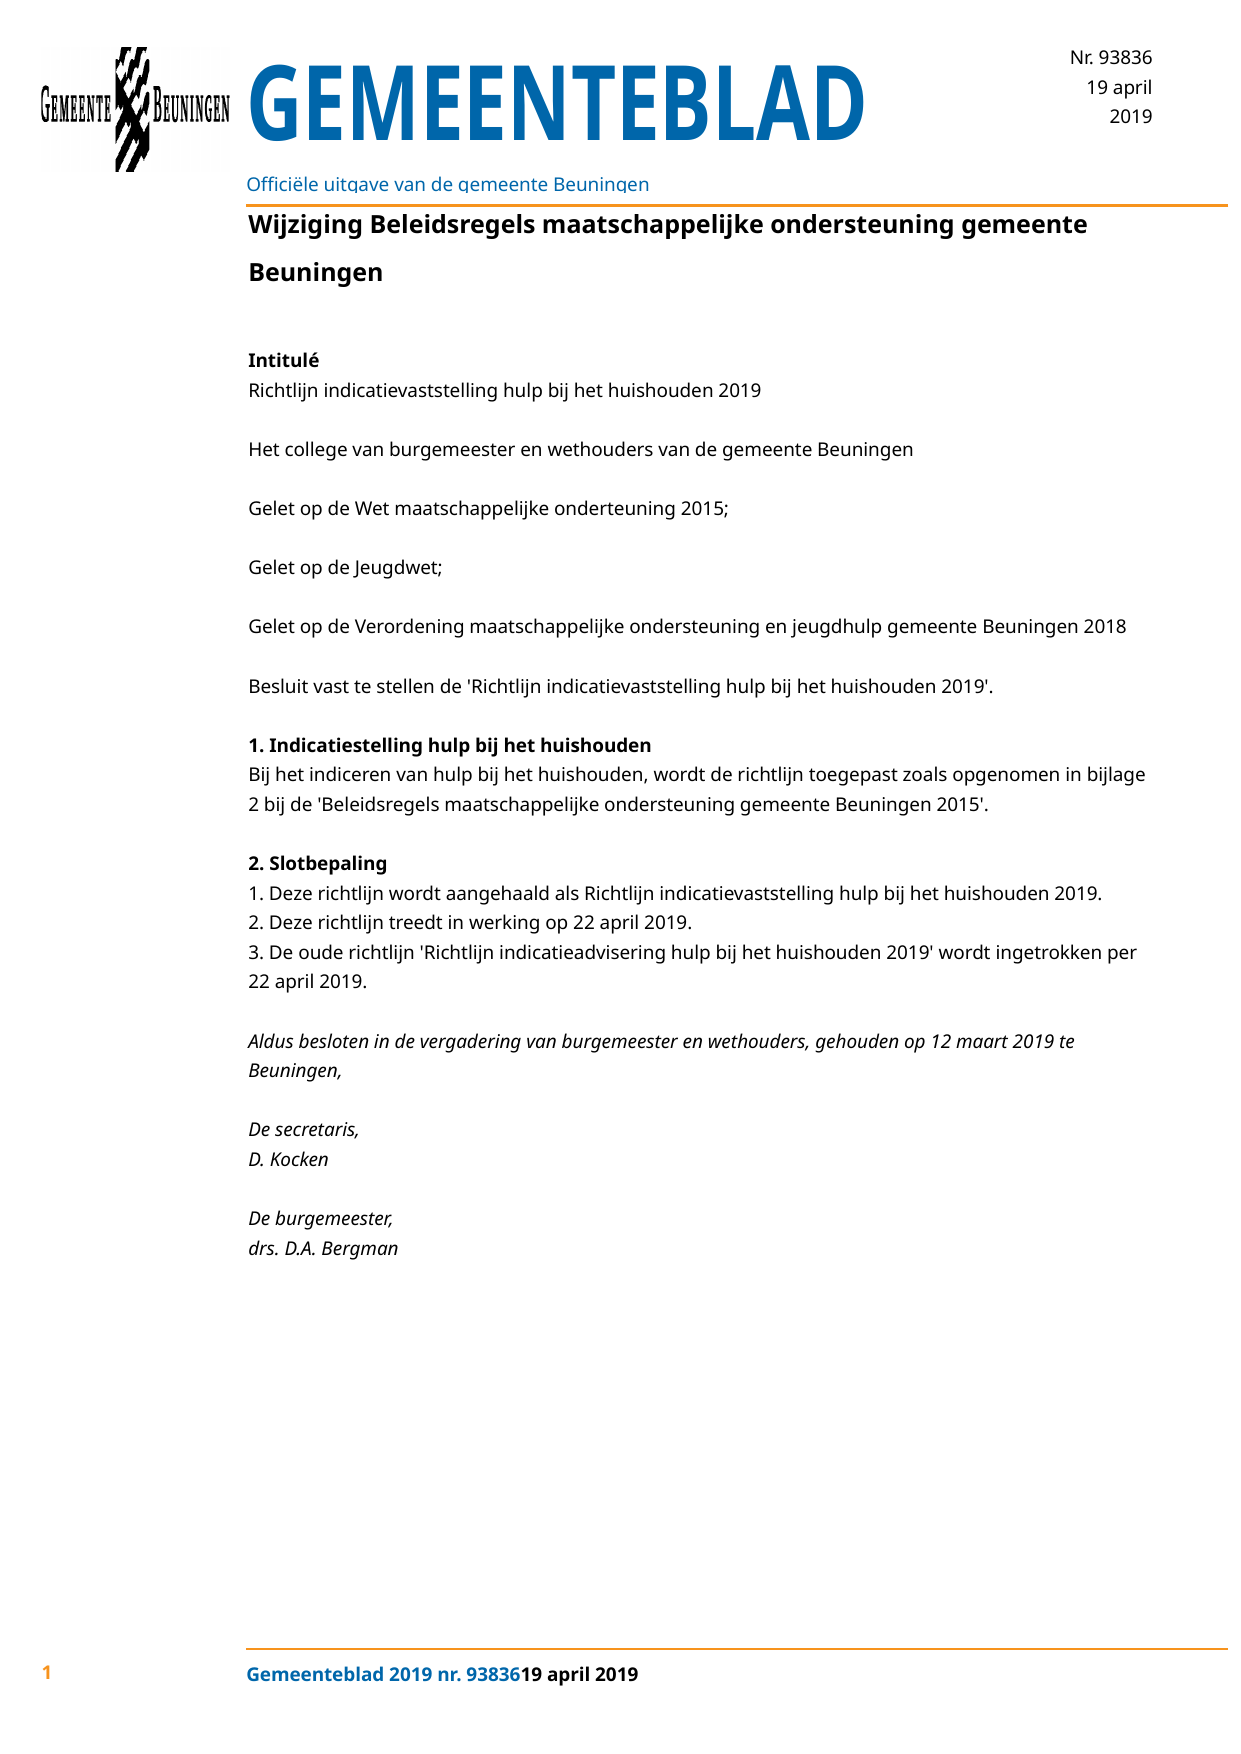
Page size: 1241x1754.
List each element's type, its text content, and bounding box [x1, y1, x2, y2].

text Gelet op de Wet maatschappelijke onderteuning 2015; [248, 495, 1152, 521]
text Gelet op de Jeugdwet; [248, 554, 1152, 580]
text De burgemeester, [248, 1205, 1152, 1231]
text 1. Deze richtlijn wordt aangehaald als Richtlijn indicatievaststelling hulp bij het huishouden 2019. [248, 880, 1152, 906]
text 2. Deze richtlijn treedt in werking op 22 april 2019. [248, 909, 1152, 935]
text De secretaris, [248, 1117, 1152, 1142]
text Besluit vast te stellen de 'Richtlijn indicatievaststelling hulp bij het huishouden 2019'. [248, 673, 1152, 699]
text Wijziging Beleidsregels maatschappelijke ondersteuning gemeente Beuningen [248, 207, 1152, 288]
picture [41, 47, 231, 172]
text 3. De oude richtlijn 'Richtlijn indicatieadvisering hulp bij het huishouden 2019' wordt ingetrokken per 22 april 2019. [248, 939, 1152, 994]
text Het college van burgemeester en wethouders van de gemeente Beuningen [248, 436, 1152, 462]
text drs. D.A. Bergman [248, 1235, 1152, 1261]
text Intitulé [248, 347, 1152, 373]
text Gelet op de Verordening maatschappelijke ondersteuning en jeugdhulp gemeente Beuningen 2018 [248, 614, 1152, 639]
text Richtlijn indicatievaststelling hulp bij het huishouden 2019 [248, 377, 1152, 403]
text Aldus besloten in de vergadering van burgemeester en wethouders, gehouden op 12 maart 2019 te Beuningen, [248, 1028, 1152, 1083]
text 1. Indicatiestelling hulp bij het huishouden [248, 732, 1152, 758]
text 2. Slotbepaling [248, 850, 1152, 876]
text Bij het indiceren van hulp bij het huishouden, wordt de richtlijn toegepast zoals opgenomen in bijlage 2 bij de 'Beleidsregels maatschappelijke ondersteuning gemeente Beuningen 2015'. [248, 762, 1152, 817]
text D. Kocken [248, 1146, 1152, 1172]
